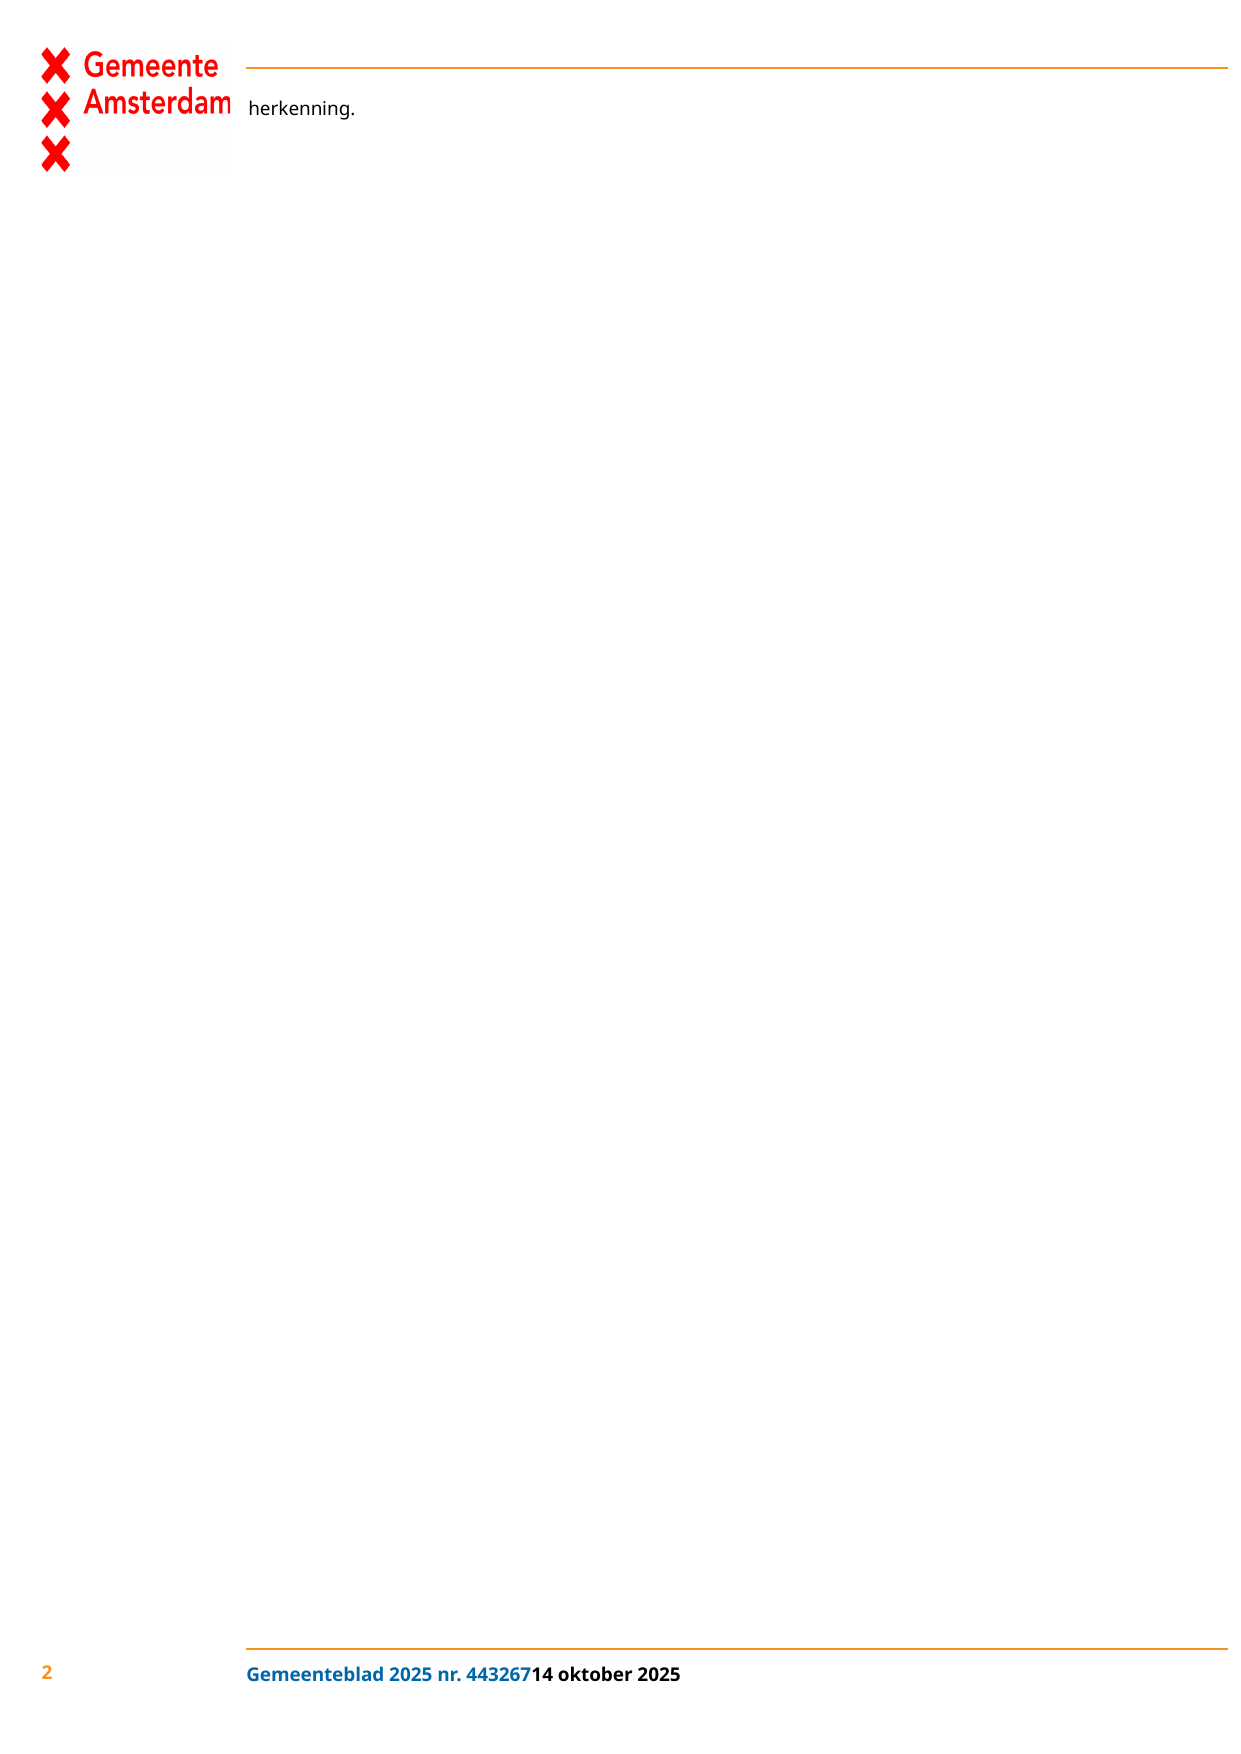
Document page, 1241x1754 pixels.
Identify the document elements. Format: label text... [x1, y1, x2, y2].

picture [41, 47, 231, 172]
text herkenning. [248, 95, 1152, 121]
